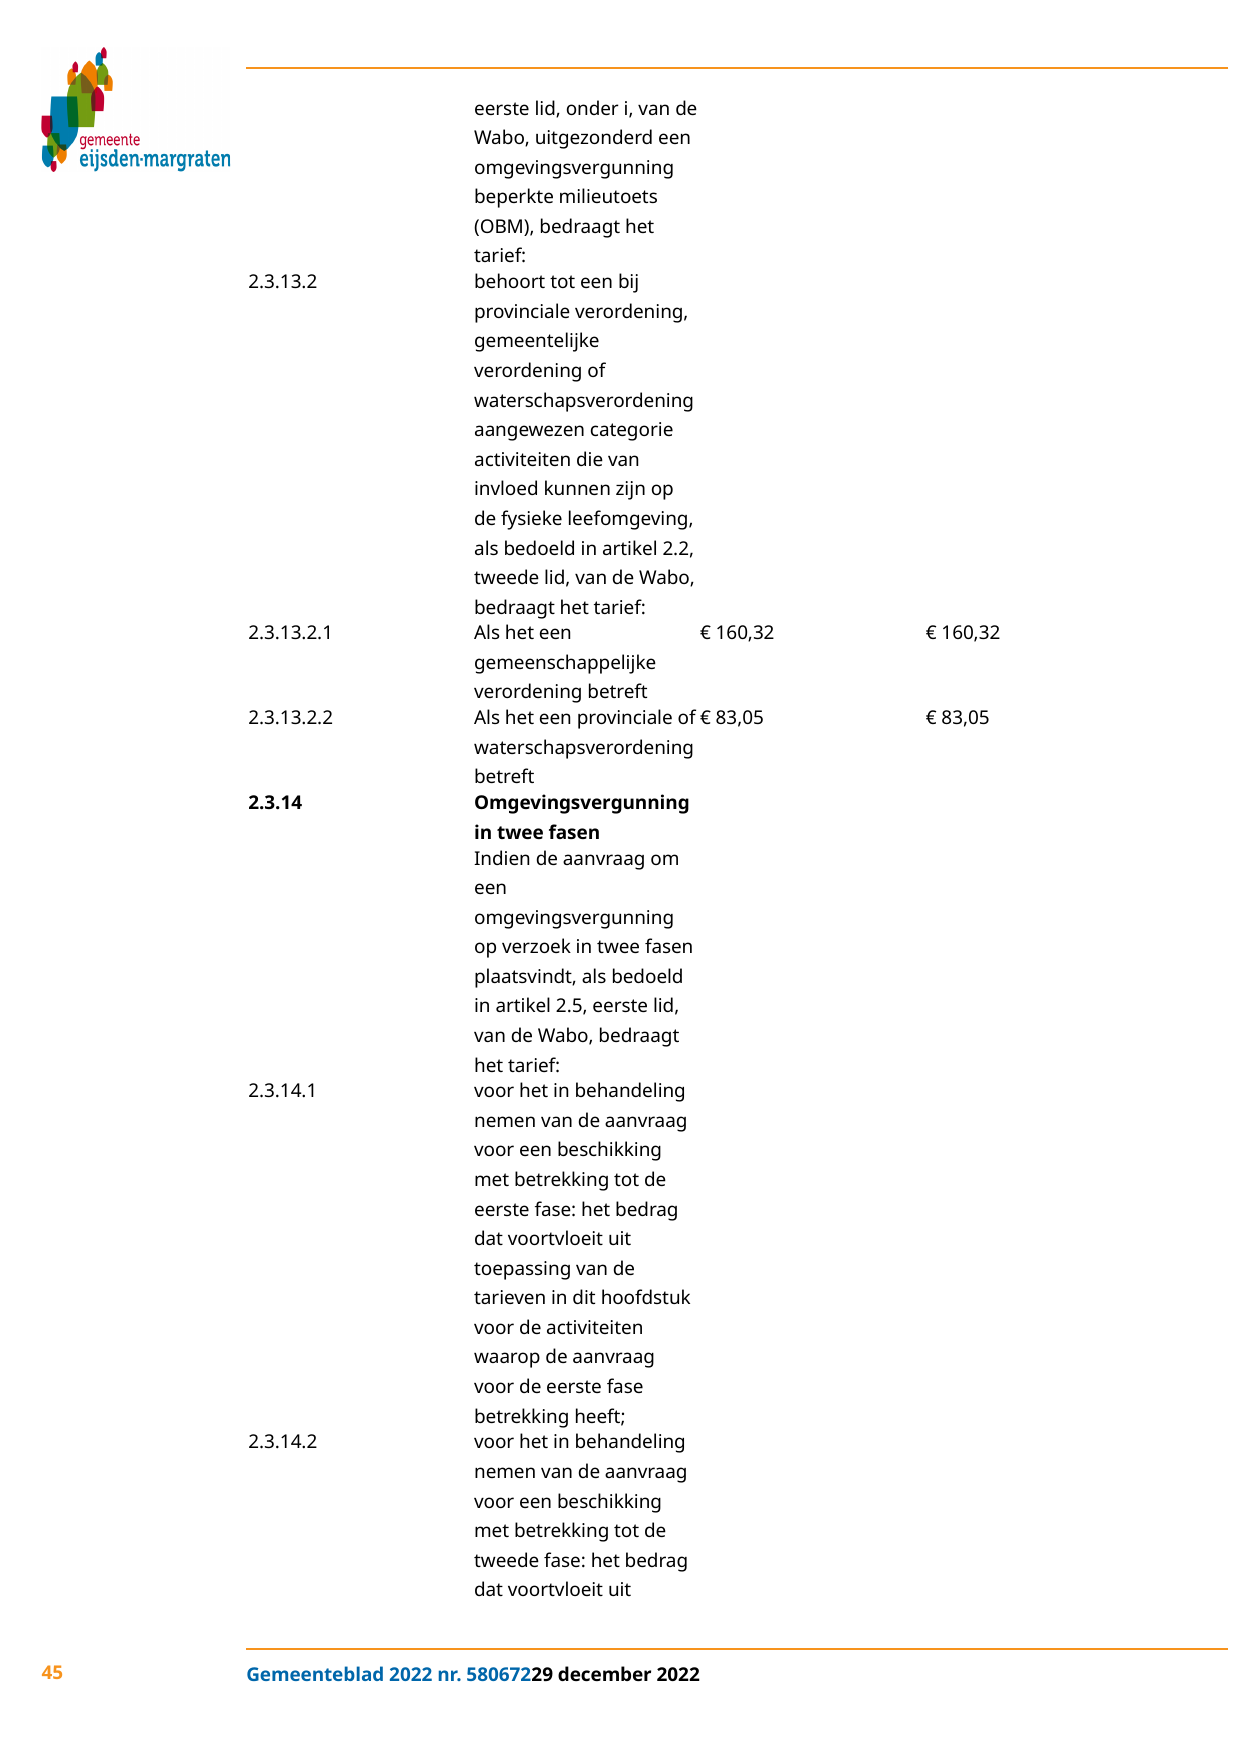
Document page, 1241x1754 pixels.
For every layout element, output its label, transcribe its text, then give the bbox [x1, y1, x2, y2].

table_cell Omgevingsvergunning in twee fasen [474, 789, 700, 845]
table_cell € 160,32 [700, 620, 926, 704]
table_cell 2.3.13.2.1 [248, 620, 474, 704]
table_cell Als het een provinciale of waterschapsverordening betreft [474, 705, 700, 789]
table_cell [926, 845, 1152, 1077]
table_cell 2.3.13.2.2 [248, 705, 474, 789]
table_cell € 83,05 [700, 705, 926, 789]
table_cell [248, 95, 474, 268]
table_cell 2.3.14 [248, 789, 474, 845]
table_cell [926, 95, 1152, 268]
table_cell [700, 95, 926, 268]
table_cell [926, 1429, 1152, 1602]
table_cell Indien de aanvraag om een omgevingsvergunning op verzoek in twee fasen plaatsvindt, als bedoeld in artikel 2.5, eerste lid, van de Wabo, bedraagt het tarief: [474, 845, 700, 1077]
picture [41, 47, 231, 172]
table_cell voor het in behandeling nemen van de aanvraag voor een beschikking met betrekking tot de tweede fase: het bedrag dat voortvloeit uit [474, 1429, 700, 1602]
table_cell [700, 1078, 926, 1429]
table_cell Als het een gemeenschappelijke verordening betreft [474, 620, 700, 704]
table_cell voor het in behandeling nemen van de aanvraag voor een beschikking met betrekking tot de eerste fase: het bedrag dat voortvloeit uit toepassing van de tarieven in dit hoofdstuk voor de activiteiten waarop de aanvraag voor de eerste fase betrekking heeft; [474, 1078, 700, 1429]
table_cell [926, 789, 1152, 845]
table_cell eerste lid, onder i, van de Wabo, uitgezonderd een omgevingsvergunning beperkte milieutoets (OBM), bedraagt het tarief: [474, 95, 700, 268]
table_cell € 160,32 [926, 620, 1152, 704]
table_cell [700, 1429, 926, 1602]
table_cell 2.3.13.2 [248, 269, 474, 619]
table_cell € 83,05 [926, 705, 1152, 789]
table_cell 2.3.14.2 [248, 1429, 474, 1602]
table_cell [926, 269, 1152, 619]
table_cell [700, 789, 926, 845]
table_cell [926, 1078, 1152, 1429]
table_cell behoort tot een bij provinciale verordening, gemeentelijke verordening of waterschapsverordening aangewezen categorie activiteiten die van invloed kunnen zijn op de fysieke leefomgeving, als bedoeld in artikel 2.2, tweede lid, van de Wabo, bedraagt het tarief: [474, 269, 700, 619]
table_cell [248, 845, 474, 1077]
table_cell 2.3.14.1 [248, 1078, 474, 1429]
table_cell [700, 269, 926, 619]
table_cell [700, 845, 926, 1077]
